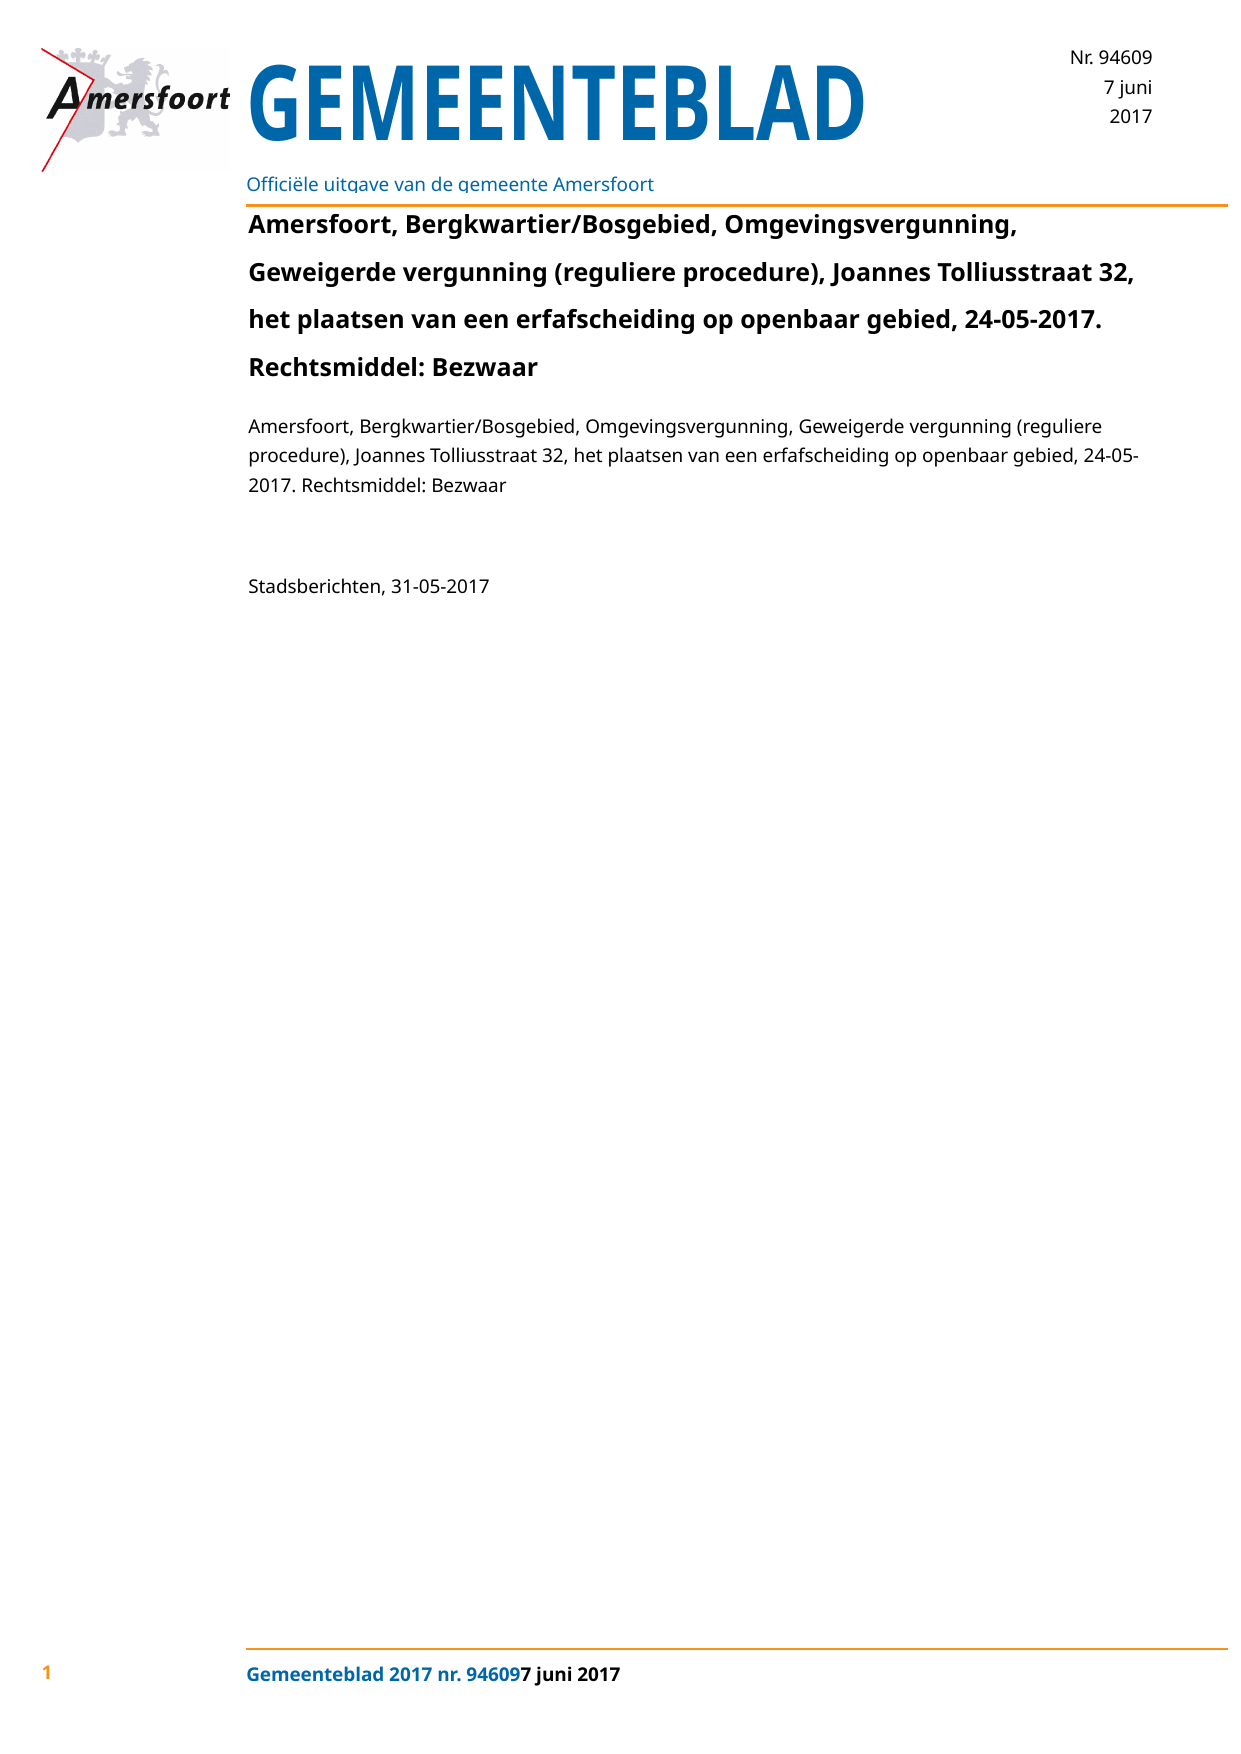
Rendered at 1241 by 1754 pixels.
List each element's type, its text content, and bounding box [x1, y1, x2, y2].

text Stadsberichten, 31-05-2017 [248, 573, 1152, 599]
text Amersfoort, Bergkwartier/Bosgebied, Omgevingsvergunning, Geweigerde vergunning (reguliere procedure), Joannes Tolliusstraat 32, het plaatsen van een erfafscheiding op openbaar gebied, 24-05-2017. Rechtsmiddel: Bezwaar [248, 413, 1152, 498]
picture [41, 47, 231, 172]
text Amersfoort, Bergkwartier/Bosgebied, Omgevingsvergunning, Geweigerde vergunning (reguliere procedure), Joannes Tolliusstraat 32, het plaatsen van een erfafscheiding op openbaar gebied, 24-05-2017. Rechtsmiddel: Bezwaar [248, 207, 1152, 384]
